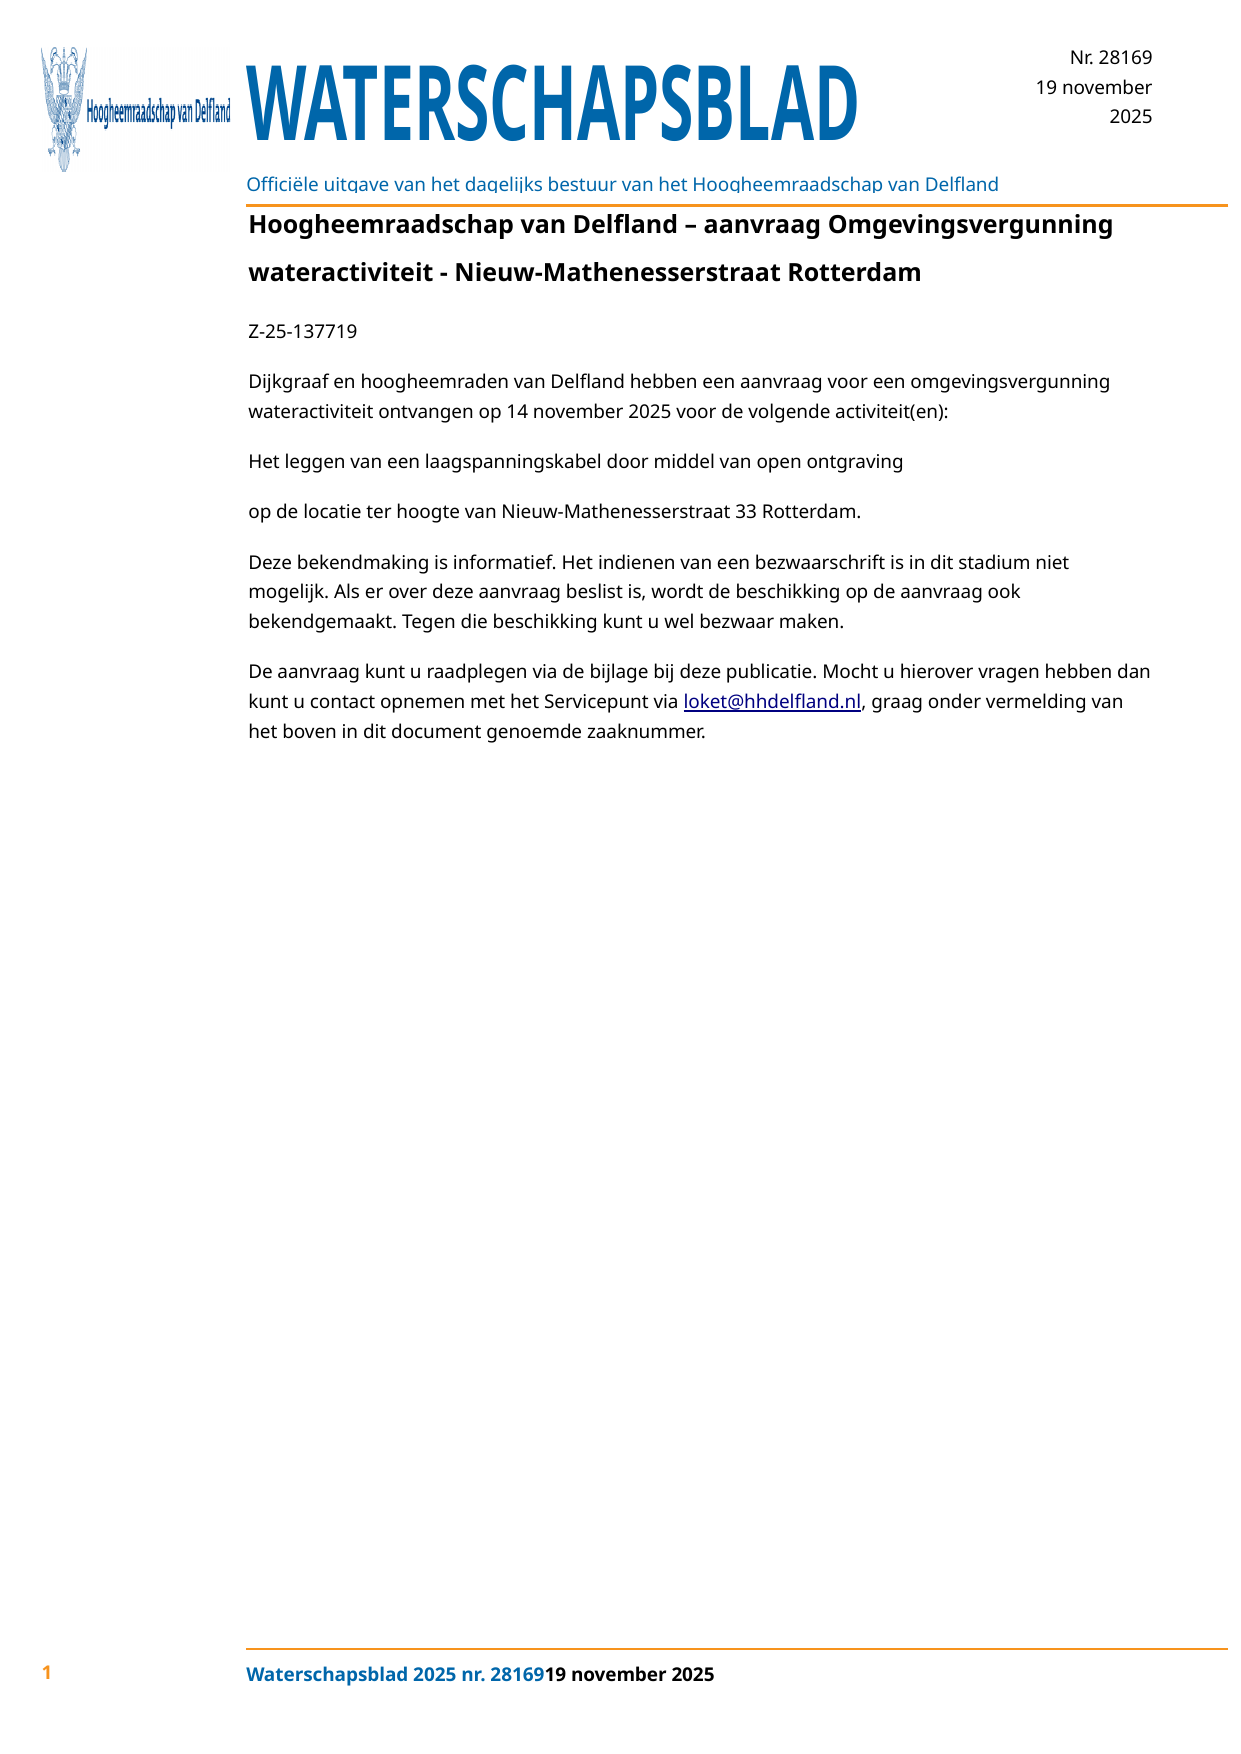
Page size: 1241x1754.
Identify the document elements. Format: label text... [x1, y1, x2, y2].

text Dijkgraaf en hoogheemraden van Delfland hebben een aanvraag voor een omgevingsvergunning wateractiviteit ontvangen op 14 november 2025 voor de volgende activiteit(en): [248, 368, 1152, 424]
text Z-25-137719 [248, 318, 1152, 344]
text Hoogheemraadschap van Delfland – aanvraag Omgevingsvergunning wateractiviteit - Nieuw-Mathenesserstraat Rotterdam [248, 207, 1152, 288]
picture [41, 47, 231, 172]
text Het leggen van een laagspanningskabel door middel van open ontgraving [248, 448, 1152, 474]
text De aanvraag kunt u raadplegen via de bijlage bij deze publicatie. Mocht u hierover vragen hebben dan kunt u contact opnemen met het Servicepunt via loket@hhdelfland.nl, graag onder vermelding van het boven in dit document genoemde zaaknummer. [248, 659, 1152, 744]
text Deze bekendmaking is informatief. Het indienen van een bezwaarschrift is in dit stadium niet mogelijk. Als er over deze aanvraag beslist is, wordt de beschikking op de aanvraag ook bekendgemaakt. Tegen die beschikking kunt u wel bezwaar maken. [248, 549, 1152, 634]
text op de locatie ter hoogte van Nieuw-Mathenesserstraat 33 Rotterdam. [248, 499, 1152, 524]
